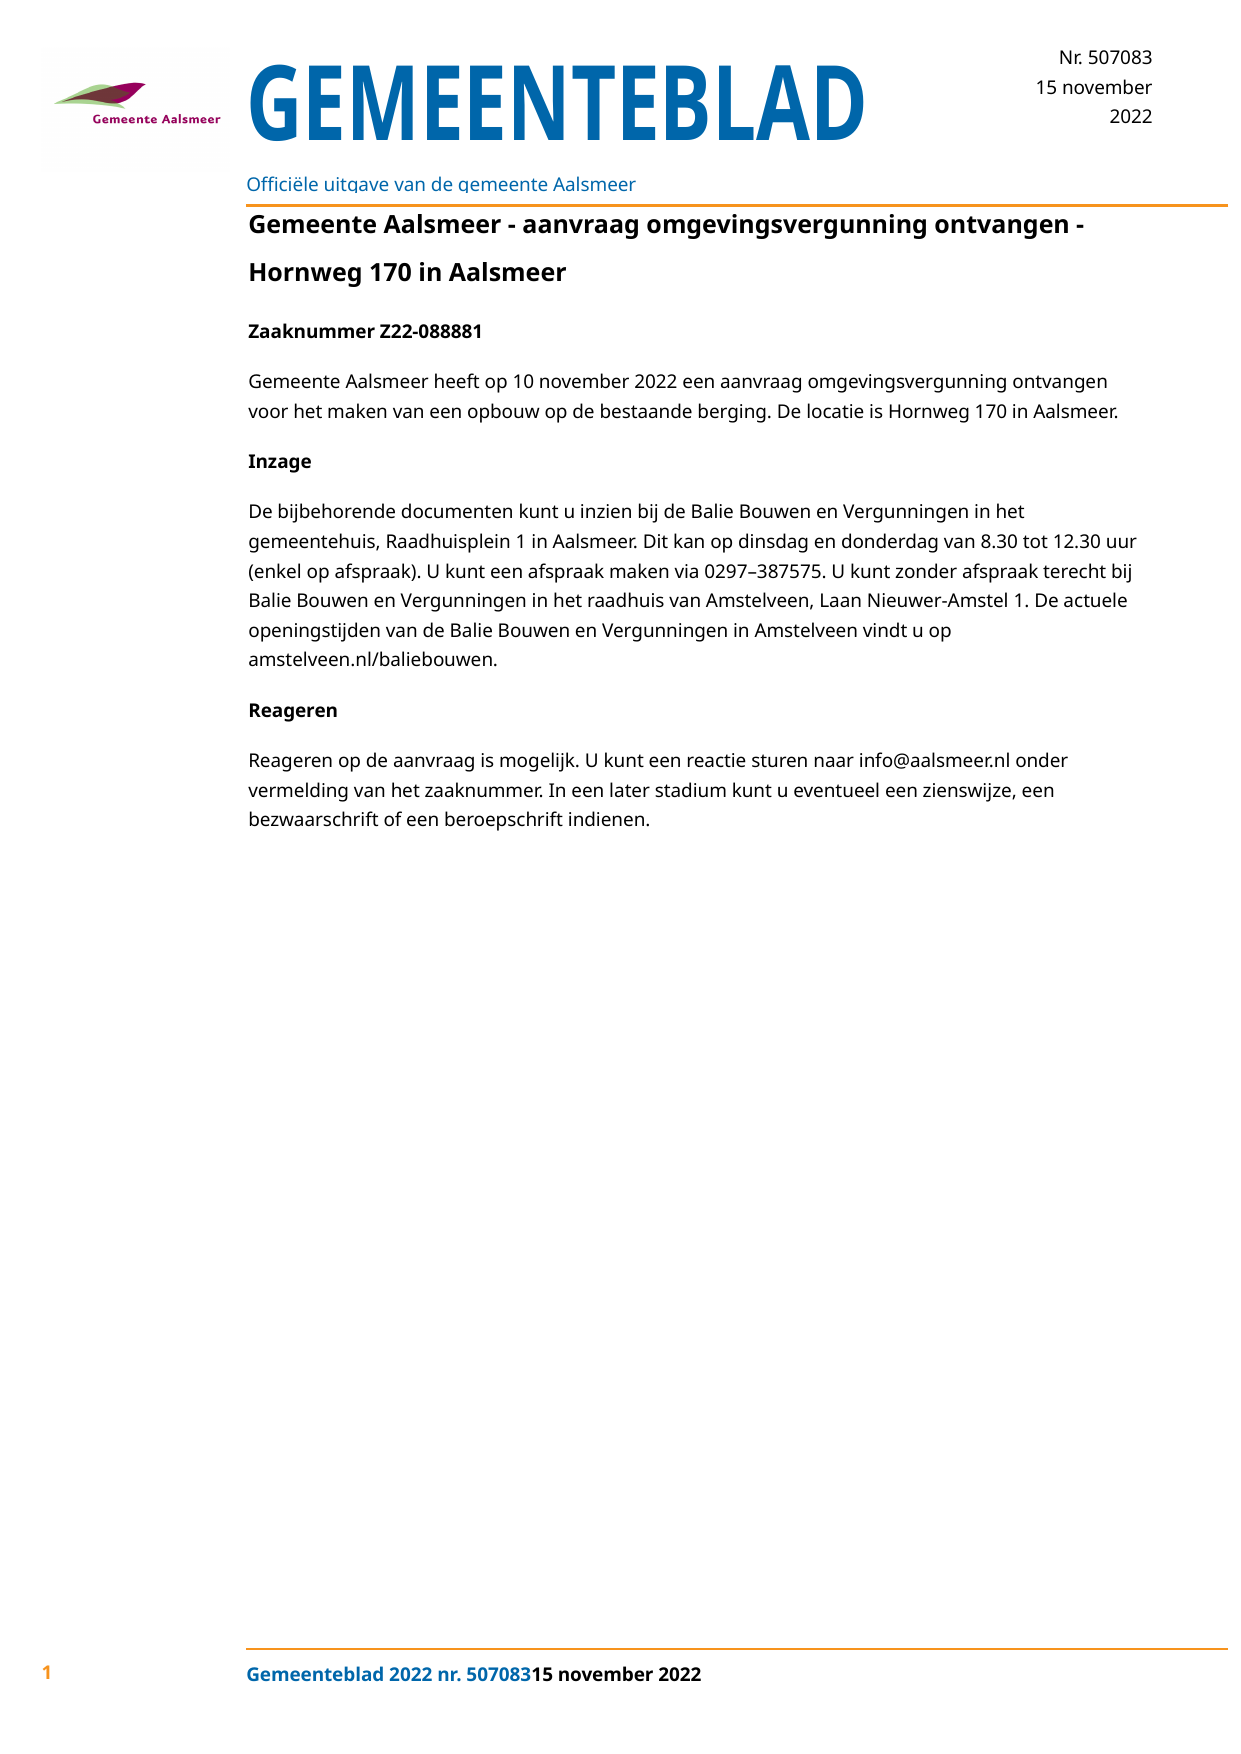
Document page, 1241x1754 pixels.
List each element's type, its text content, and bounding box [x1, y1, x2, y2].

text Inzage [248, 448, 1152, 474]
text Zaaknummer Z22-088881 [248, 318, 1152, 344]
text Reageren op de aanvraag is mogelijk. U kunt een reactie sturen naar info@aalsmeer.nl onder vermelding van het zaaknummer. In een later stadium kunt u eventueel een zienswijze, een bezwaarschrift of een beroepschrift indienen. [248, 747, 1152, 832]
text Gemeente Aalsmeer - aanvraag omgevingsvergunning ontvangen - Hornweg 170 in Aalsmeer [248, 207, 1152, 288]
text De bijbehorende documenten kunt u inzien bij de Balie Bouwen en Vergunningen in het gemeentehuis, Raadhuisplein 1 in Aalsmeer. Dit kan op dinsdag en donderdag van 8.30 tot 12.30 uur (enkel op afspraak). U kunt een afspraak maken via 0297–387575. U kunt zonder afspraak terecht bij Balie Bouwen en Vergunningen in het raadhuis van Amstelveen, Laan Nieuwer-Amstel 1. De actuele openingstijden van de Balie Bouwen en Vergunningen in Amstelveen vindt u op amstelveen.nl/baliebouwen. [248, 499, 1152, 672]
picture [41, 47, 231, 172]
text Reageren [248, 697, 1152, 723]
text Gemeente Aalsmeer heeft op 10 november 2022 een aanvraag omgevingsvergunning ontvangen voor het maken van een opbouw op de bestaande berging. De locatie is Hornweg 170 in Aalsmeer. [248, 368, 1152, 424]
